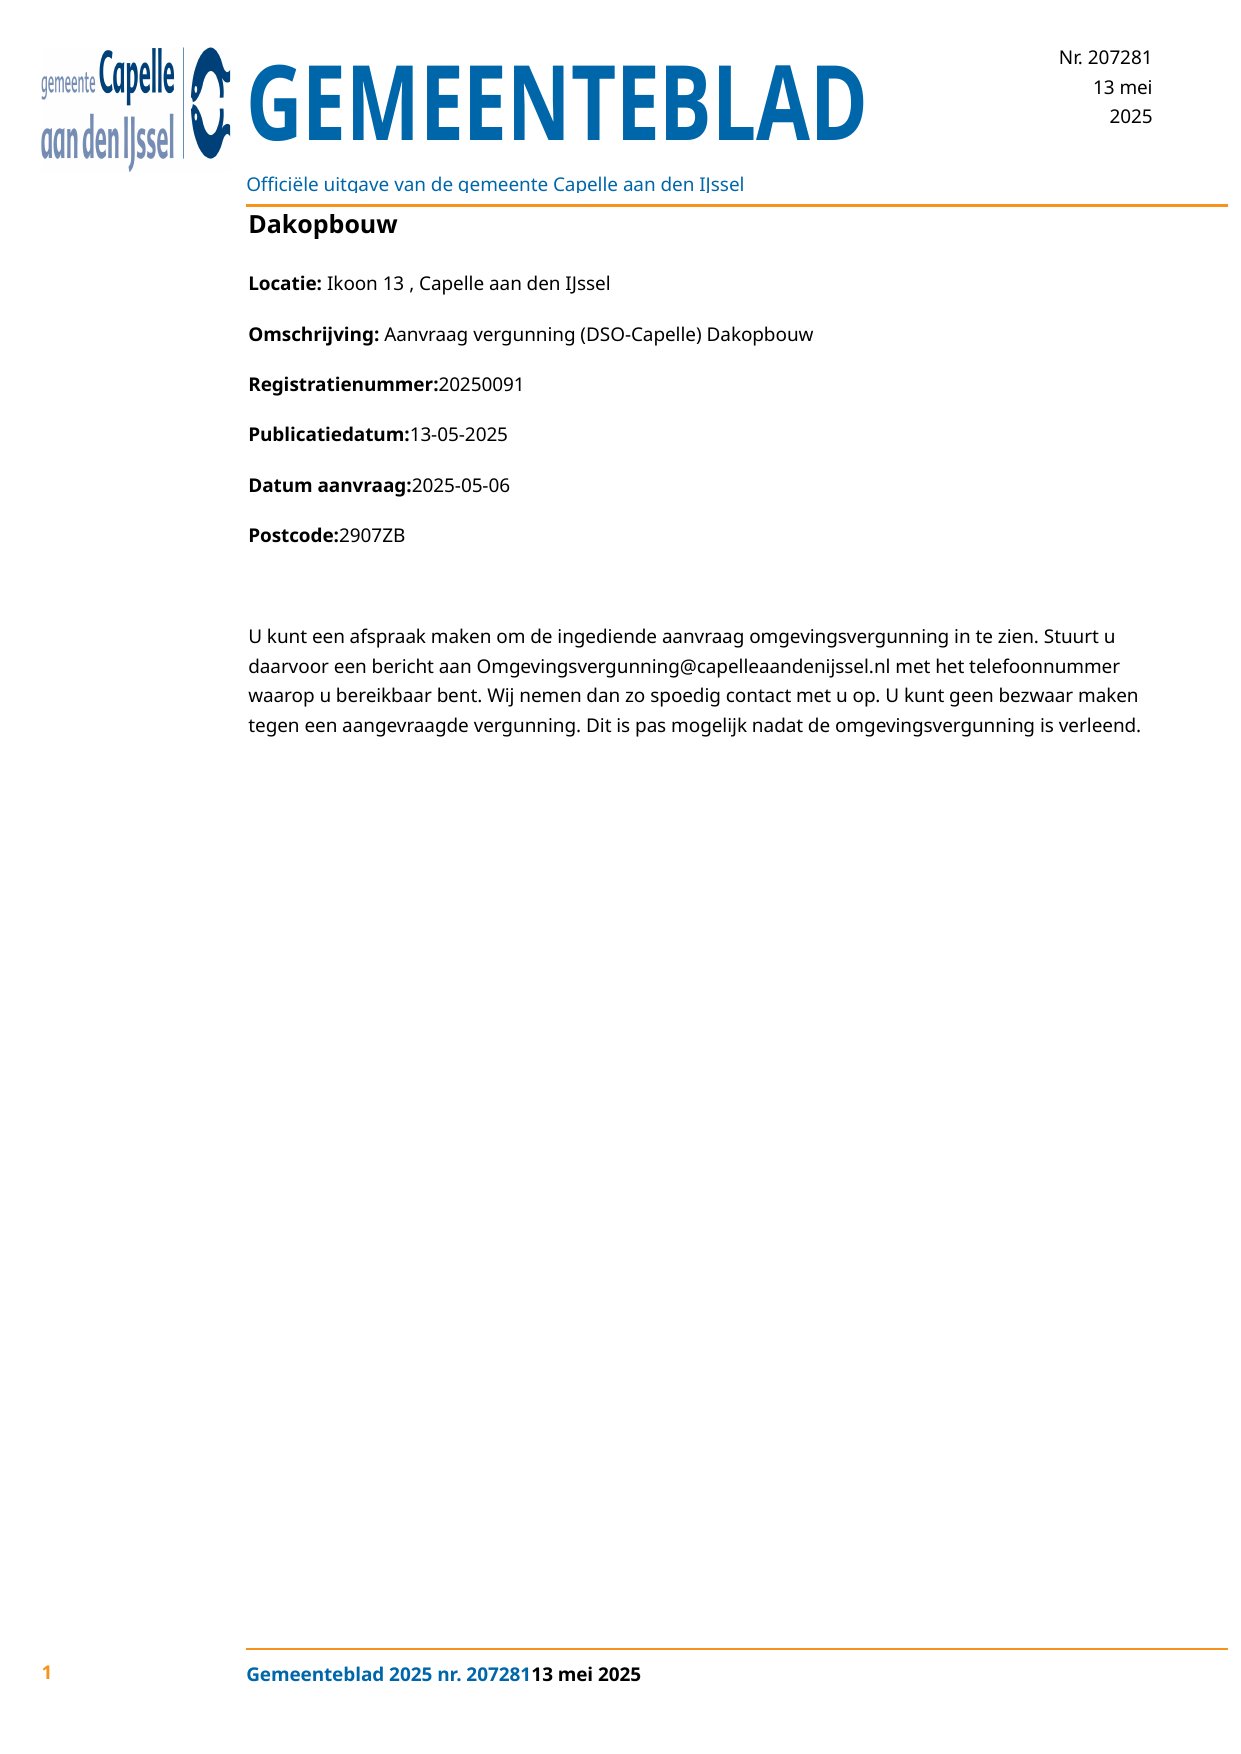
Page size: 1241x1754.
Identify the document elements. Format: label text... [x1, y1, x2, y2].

text Datum aanvraag:2025-05-06 [248, 472, 1152, 498]
text Postcode:2907ZB [248, 522, 1152, 548]
text Dakopbouw [248, 207, 1152, 241]
text Publicatiedatum:13-05-2025 [248, 422, 1152, 447]
text Omschrijving: Aanvraag vergunning (DSO-Capelle) Dakopbouw [248, 321, 1152, 346]
text U kunt een afspraak maken om de ingediende aanvraag omgevingsvergunning in te zien. Stuurt u daarvoor een bericht aan Omgevingsvergunning@capelleaandenijssel.nl met het telefoonnummer waarop u bereikbaar bent. Wij nemen dan zo spoedig contact met u op. U kunt geen bezwaar maken tegen een aangevraagde vergunning. Dit is pas mogelijk nadat de omgevingsvergunning is verleend. [248, 623, 1152, 738]
text Locatie: Ikoon 13 , Capelle aan den IJssel [248, 270, 1152, 296]
picture [41, 47, 231, 172]
text Registratienummer:20250091 [248, 371, 1152, 397]
